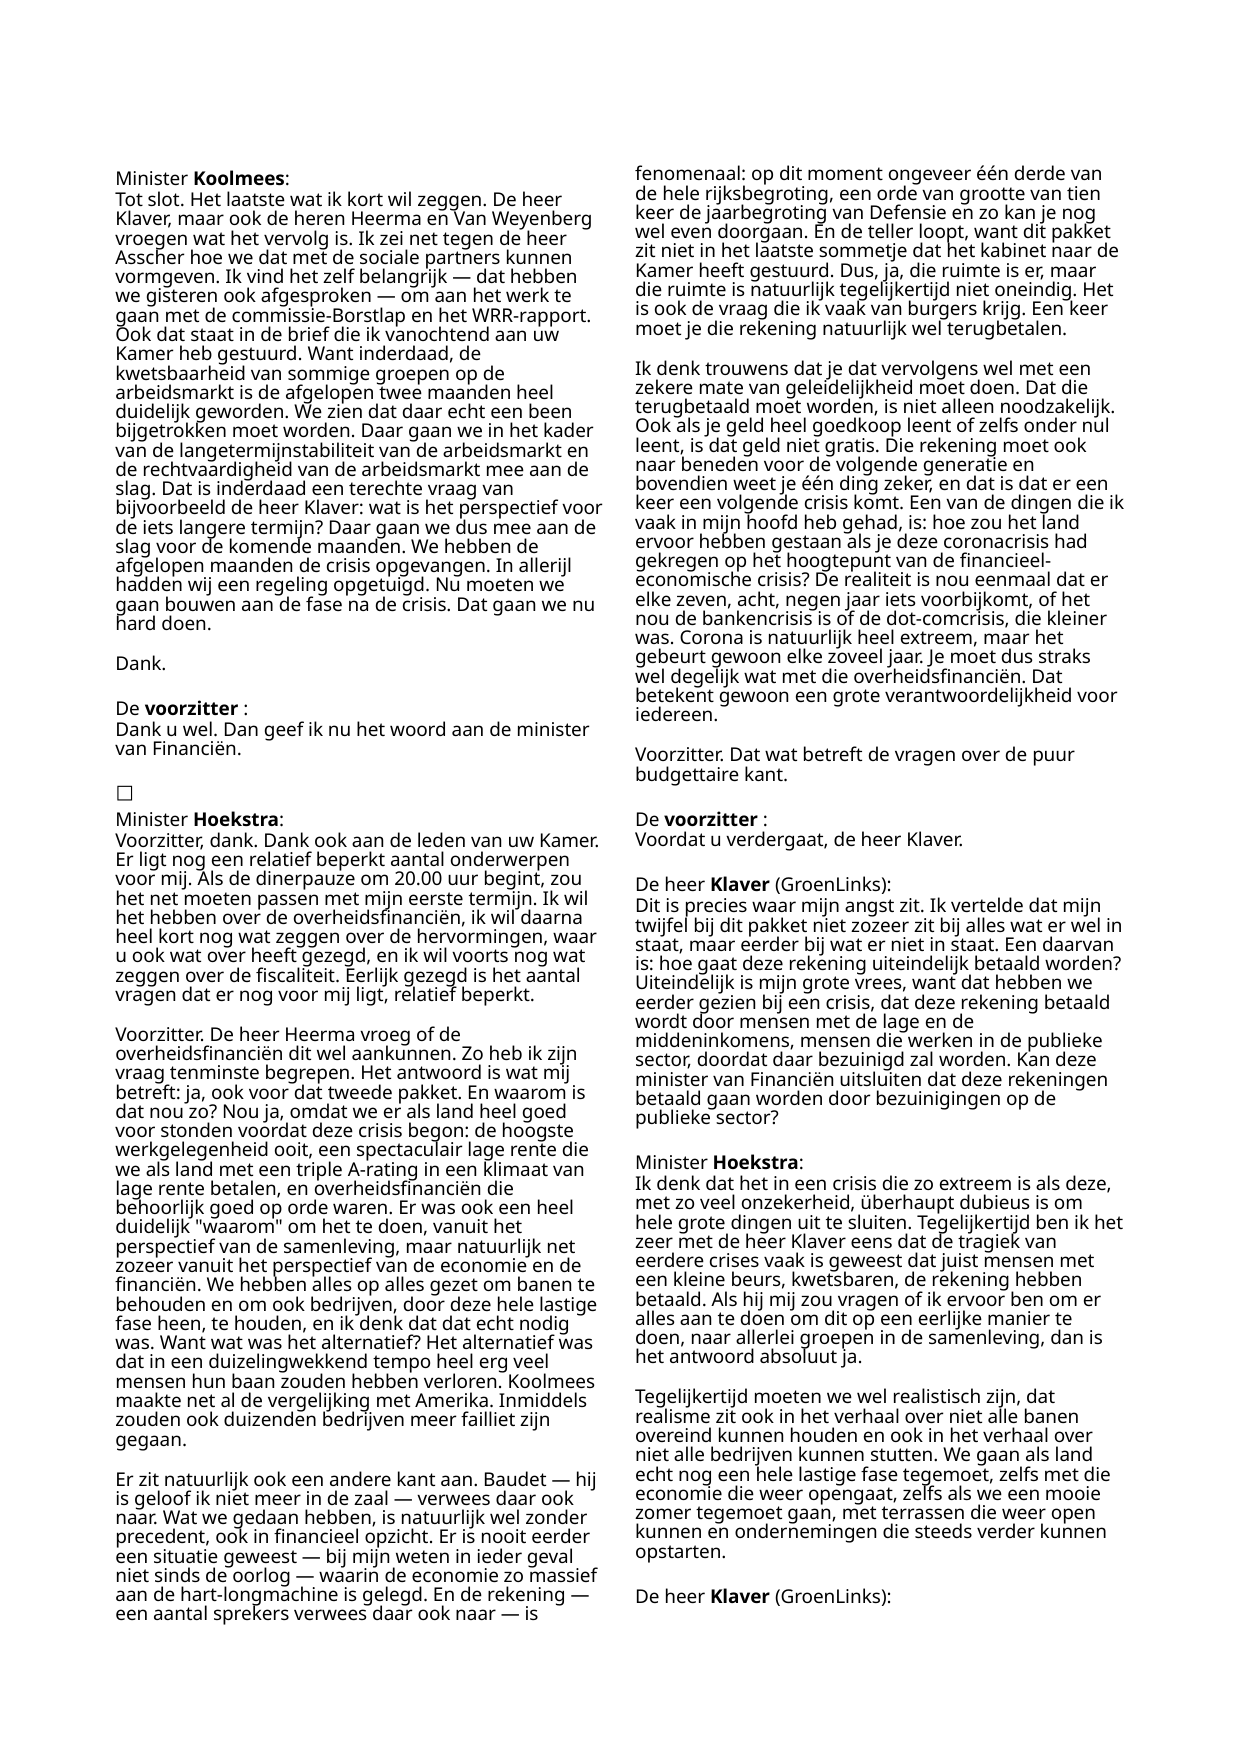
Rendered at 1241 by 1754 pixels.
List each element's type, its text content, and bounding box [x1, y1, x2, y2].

text Voorzitter. Dat wat betreft de vragen over de puur budgettaire kant. [635, 746, 1125, 785]
text Voorzitter. De heer Heerma vroeg of de overheidsfinanciën dit wel aankunnen. Zo heb ik zijn vraag tenminste begrepen. Het antwoord is wat mij betreft: ja, ook voor dat tweede pakket. En waarom is dat nou zo? Nou ja, omdat we er als land heel goed voor stonden voordat deze crisis begon: de hoogste werkgelegenheid ooit, een spectaculair lage rente die we als land met een triple A-rating in een klimaat van lage rente betalen, en overheidsfinanciën die behoorlijk goed op orde waren. Er was ook een heel duidelijk "waarom" om het te doen, vanuit het perspectief van de samenleving, maar natuurlijk net zozeer vanuit het perspectief van de economie en de financiën. We hebben alles op alles gezet om banen te behouden en om ook bedrijven, door deze hele lastige fase heen, te houden, en ik denk dat dat echt nodig was. Want wat was het alternatief? Het alternatief was dat in een duizelingwekkend tempo heel erg veel mensen hun baan zouden hebben verloren. Koolmees maakte net al de vergelijking met Amerika. Inmiddels zouden ook duizenden bedrijven meer failliet zijn gegaan. [115, 1026, 605, 1450]
text Dank u wel. Dan geef ik nu het woord aan de minister van Financiën. [115, 721, 605, 759]
text Voorzitter, dank. Dank ook aan de leden van uw Kamer. Er ligt nog een relatief beperkt aantal onderwerpen voor mij. Als de dinerpauze om 20.00 uur begint, zou het net moeten passen met mijn eerste termijn. Ik wil het hebben over de overheidsfinanciën, ik wil daarna heel kort nog wat zeggen over de hervormingen, waar u ook wat over heeft gezegd, en ik wil voorts nog wat zeggen over de fiscaliteit. Eerlijk gezegd is het aantal vragen dat er nog voor mij ligt, relatief beperkt. [115, 832, 605, 1005]
text De voorzitter : [635, 806, 1125, 831]
text Minister Hoekstra: [635, 1149, 1125, 1175]
text Dank. [115, 655, 605, 674]
text Voordat u verdergaat, de heer Klaver. [635, 831, 1125, 851]
text Tot slot. Het laatste wat ik kort wil zeggen. De heer Klaver, maar ook de heren Heerma en Van Weyenberg vroegen wat het vervolg is. Ik zei net tegen de heer Asscher hoe we dat met de sociale partners kunnen vormgeven. Ik vind het zelf belangrijk — dat hebben we gisteren ook afgesproken — om aan het werk te gaan met de commissie-Borstlap en het WRR-rapport. Ook dat staat in de brief die ik vanochtend aan uw Kamer heb gestuurd. Want inderdaad, de kwetsbaarheid van sommige groepen op de arbeidsmarkt is de afgelopen twee maanden heel duidelijk geworden. We zien dat daar echt een been bijgetrokken moet worden. Daar gaan we in het kader van de langetermijnstabiliteit van de arbeidsmarkt en de rechtvaardigheid van de arbeidsmarkt mee aan de slag. Dat is inderdaad een terechte vraag van bijvoorbeeld de heer Klaver: wat is het perspectief voor de iets langere termijn? Daar gaan we dus mee aan de slag voor de komende maanden. We hebben de afgelopen maanden de crisis opgevangen. In allerijl hadden wij een regeling opgetuigd. Nu moeten we gaan bouwen aan de fase na de crisis. Dat gaan we nu hard doen. [115, 191, 605, 634]
text De voorzitter : [115, 695, 605, 721]
text Minister Hoekstra: [115, 806, 605, 832]
text fenomenaal: op dit moment ongeveer één derde van de hele rijksbegroting, een orde van grootte van tien keer de jaarbegroting van Defensie en zo kan je nog wel even doorgaan. En de teller loopt, want dit pakket zit niet in het laatste sommetje dat het kabinet naar de Kamer heeft gestuurd. Dus, ja, die ruimte is er, maar die ruimte is natuurlijk tegelijkertijd niet oneindig. Het is ook de vraag die ik vaak van burgers krijg. Een keer moet je die rekening natuurlijk wel terugbetalen. [635, 165, 1125, 339]
text Er zit natuurlijk ook een andere kant aan. Baudet — hij is geloof ik niet meer in de zaal — verwees daar ook naar. Wat we gedaan hebben, is natuurlijk wel zonder precedent, ook in financieel opzicht. Er is nooit eerder een situatie geweest — bij mijn weten in ieder geval niet sinds de oorlog — waarin de economie zo massief aan de hart-longmachine is gelegd. En de rekening — een aantal sprekers verwees daar ook naar — is [115, 1471, 605, 1625]
text De heer Klaver (GroenLinks): [635, 872, 1125, 897]
text Minister Koolmees: [115, 165, 605, 191]
text Ik denk trouwens dat je dat vervolgens wel met een zekere mate van geleidelijkheid moet doen. Dat die terugbetaald moet worden, is niet alleen noodzakelijk. Ook als je geld heel goedkoop leent of zelfs onder nul leent, is dat geld niet gratis. Die rekening moet ook naar beneden voor de volgende generatie en bovendien weet je één ding zeker, en dat is dat er een keer een volgende crisis komt. Een van de dingen die ik vaak in mijn hoofd heb gehad, is: hoe zou het land ervoor hebben gestaan als je deze coronacrisis had gekregen op het hoogtepunt van de financieel-economische crisis? De realiteit is nou eenmaal dat er elke zeven, acht, negen jaar iets voorbijkomt, of het nou de bankencrisis is of de dot-comcrisis, die kleiner was. Corona is natuurlijk heel extreem, maar het gebeurt gewoon elke zoveel jaar. Je moet dus straks wel degelijk wat met die overheidsfinanciën. Dat betekent gewoon een grote verantwoordelijkheid voor iedereen. [635, 359, 1125, 726]
text De heer Klaver (GroenLinks): [635, 1583, 1125, 1608]
text Dit is precies waar mijn angst zit. Ik vertelde dat mijn twijfel bij dit pakket niet zozeer zit bij alles wat er wel in staat, maar eerder bij wat er niet in staat. Een daarvan is: hoe gaat deze rekening uiteindelijk betaald worden? Uiteindelijk is mijn grote vrees, want dat hebben we eerder gezien bij een crisis, dat deze rekening betaald wordt door mensen met de lage en de middeninkomens, mensen die werken in de publieke sector, doordat daar bezuinigd zal worden. Kan deze minister van Financiën uitsluiten dat deze rekeningen betaald gaan worden door bezuinigingen op de publieke sector? [635, 897, 1125, 1128]
text ⬜ [115, 780, 605, 806]
text Tegelijkertijd moeten we wel realistisch zijn, dat realisme zit ook in het verhaal over niet alle banen overeind kunnen houden en ook in het verhaal over niet alle bedrijven kunnen stutten. We gaan als land echt nog een hele lastige fase tegemoet, zelfs met die economie die weer opengaat, zelfs als we een mooie zomer tegemoet gaan, met terrassen die weer open kunnen en ondernemingen die steeds verder kunnen opstarten. [635, 1388, 1125, 1562]
text Ik denk dat het in een crisis die zo extreem is als deze, met zo veel onzekerheid, überhaupt dubieus is om hele grote dingen uit te sluiten. Tegelijkertijd ben ik het zeer met de heer Klaver eens dat de tragiek van eerdere crises vaak is geweest dat juist mensen met een kleine beurs, kwetsbaren, de rekening hebben betaald. Als hij mij zou vragen of ik ervoor ben om er alles aan te doen om dit op een eerlijke manier te doen, naar allerlei groepen in de samenleving, dan is het antwoord absoluut ja. [635, 1175, 1125, 1368]
